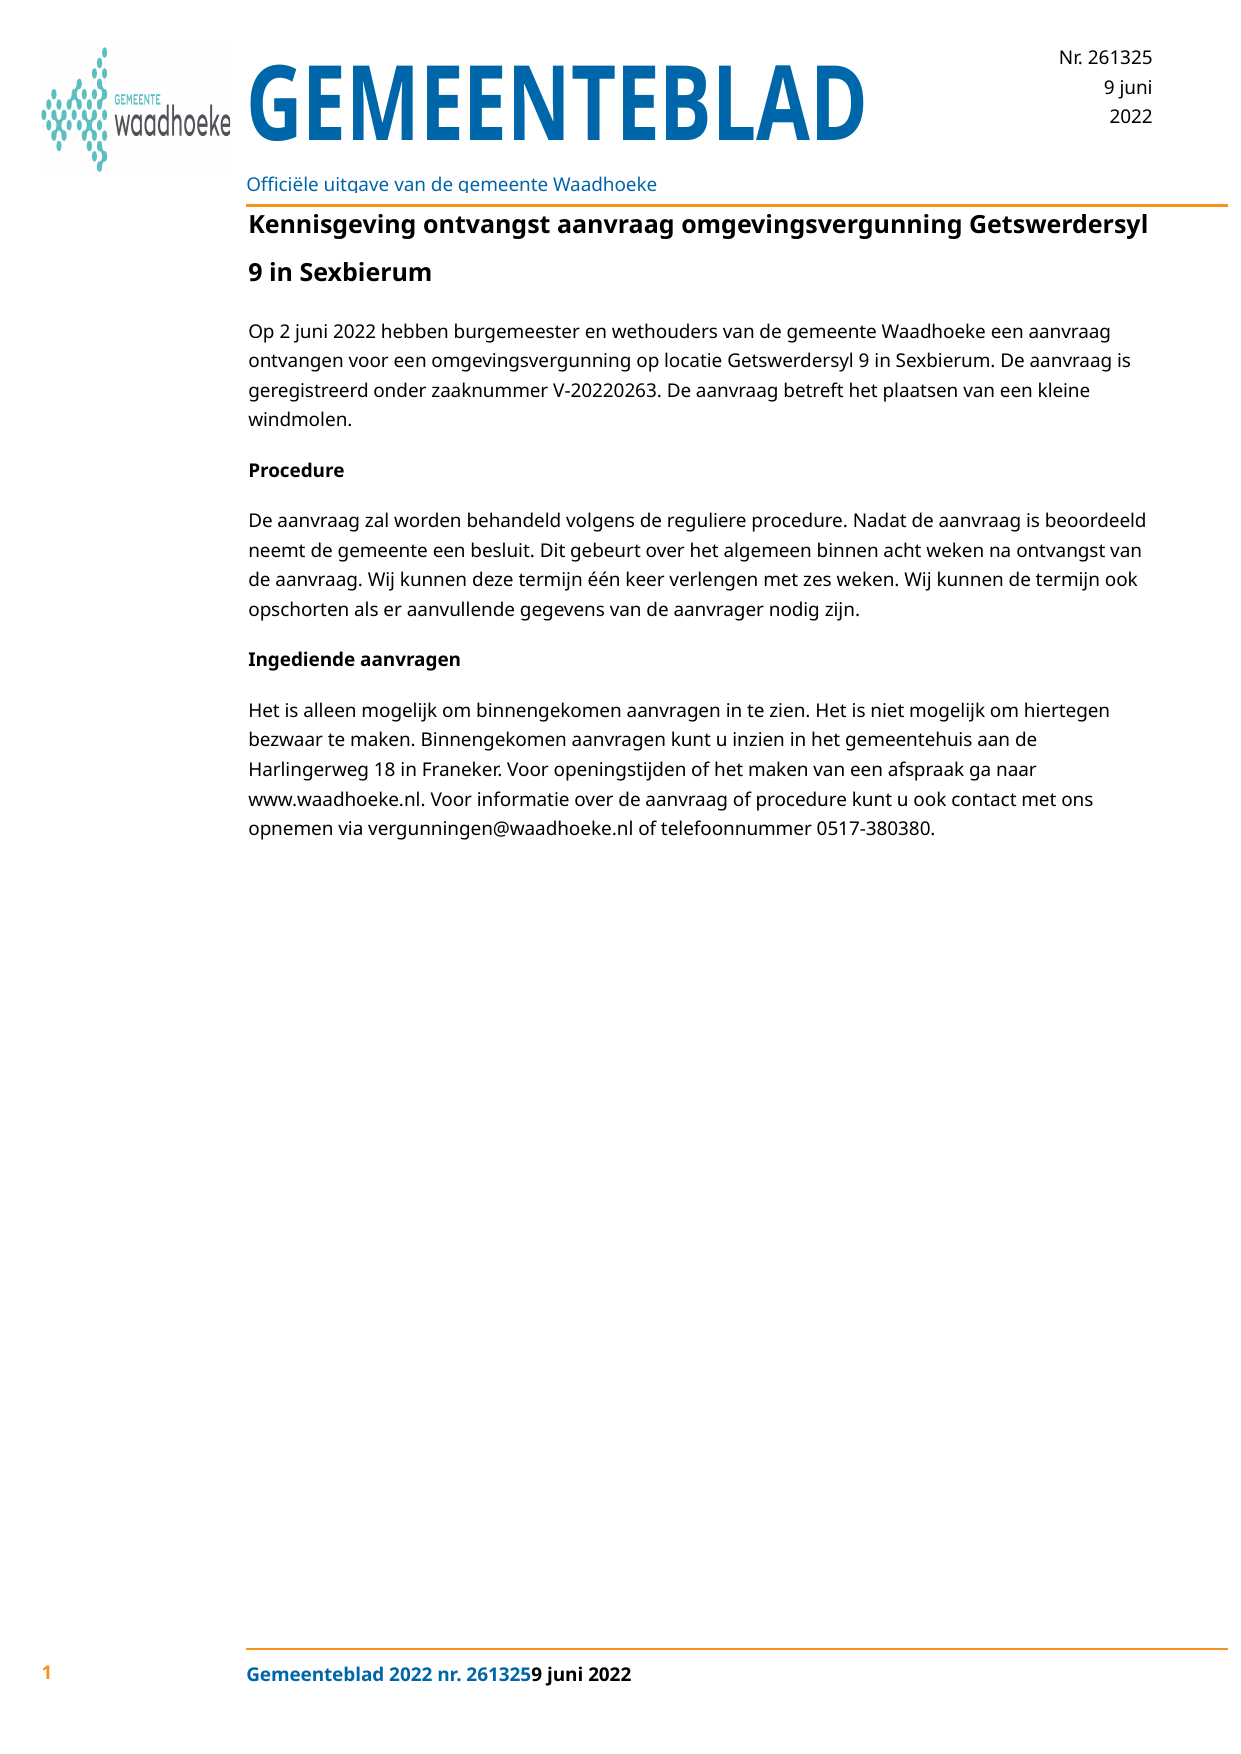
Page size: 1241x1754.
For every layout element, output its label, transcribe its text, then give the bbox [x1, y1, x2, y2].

picture [41, 47, 231, 172]
text De aanvraag zal worden behandeld volgens de reguliere procedure. Nadat de aanvraag is beoordeeld neemt de gemeente een besluit. Dit gebeurt over het algemeen binnen acht weken na ontvangst van de aanvraag. Wij kunnen deze termijn één keer verlengen met zes weken. Wij kunnen de termijn ook opschorten als er aanvullende gegevens van de aanvrager nodig zijn. [248, 507, 1152, 622]
text Kennisgeving ontvangst aanvraag omgevingsvergunning Getswerdersyl 9 in Sexbierum [248, 207, 1152, 288]
text Het is alleen mogelijk om binnengekomen aanvragen in te zien. Het is niet mogelijk om hiertegen bezwaar te maken. Binnengekomen aanvragen kunt u inzien in het gemeentehuis aan de Harlingerweg 18 in Franeker. Voor openingstijden of het maken van een afspraak ga naar www.waadhoeke.nl. Voor informatie over de aanvraag of procedure kunt u ook contact met ons opnemen via vergunningen@waadhoeke.nl of telefoonnummer 0517-380380. [248, 697, 1152, 841]
text Op 2 juni 2022 hebben burgemeester en wethouders van de gemeente Waadhoeke een aanvraag ontvangen voor een omgevingsvergunning op locatie Getswerdersyl 9 in Sexbierum. De aanvraag is geregistreerd onder zaaknummer V-20220263. De aanvraag betreft het plaatsen van een kleine windmolen. [248, 318, 1152, 432]
text Ingediende aanvragen [248, 647, 1152, 672]
text Procedure [248, 457, 1152, 483]
